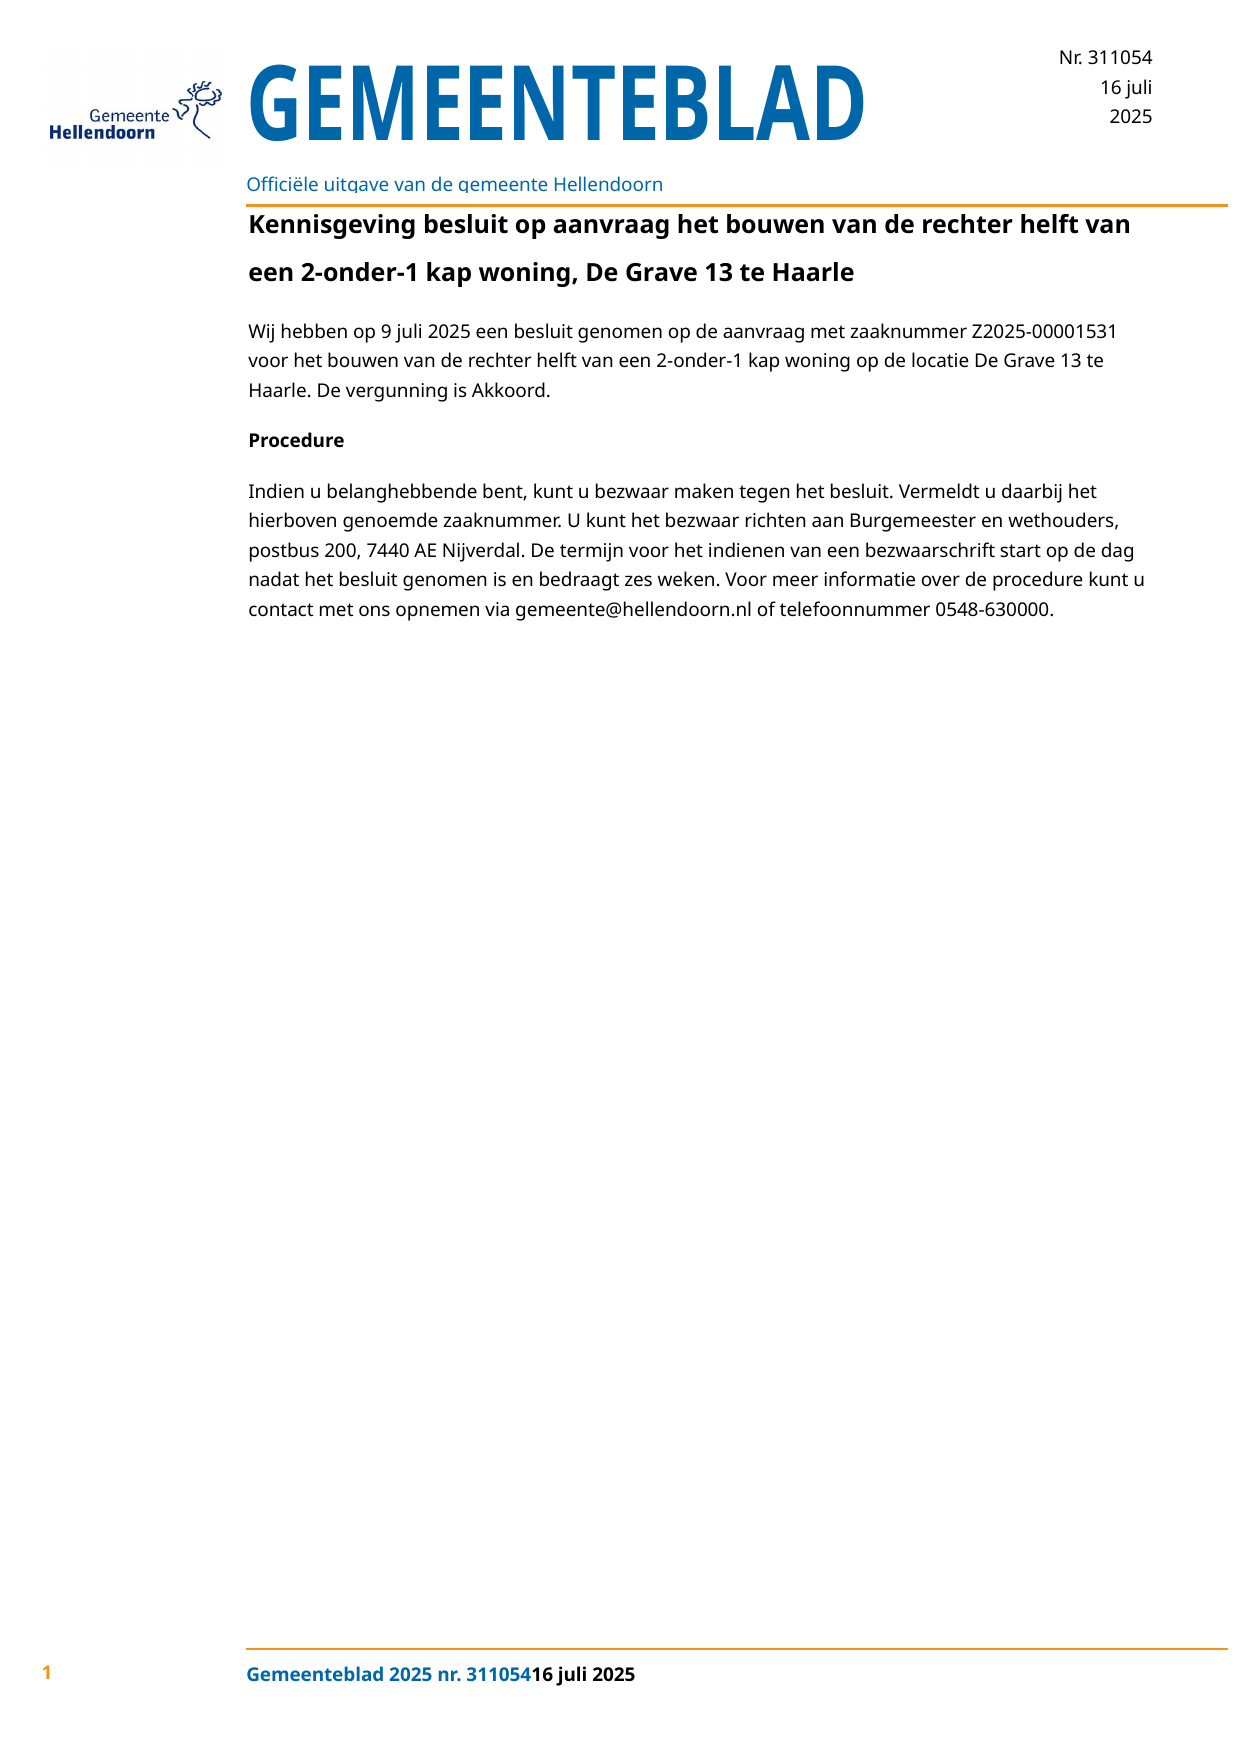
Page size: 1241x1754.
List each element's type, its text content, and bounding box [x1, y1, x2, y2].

text Procedure [248, 427, 1152, 453]
picture [41, 47, 231, 172]
text Indien u belanghebbende bent, kunt u bezwaar maken tegen het besluit. Vermeldt u daarbij het hierboven genoemde zaaknummer. U kunt het bezwaar richten aan Burgemeester en wethouders, postbus 200, 7440 AE Nijverdal. De termijn voor het indienen van een bezwaarschrift start op de dag nadat het besluit genomen is en bedraagt zes weken. Voor meer informatie over de procedure kunt u contact met ons opnemen via gemeente@hellendoorn.nl of telefoonnummer 0548-630000. [248, 478, 1152, 622]
text Kennisgeving besluit op aanvraag het bouwen van de rechter helft van een 2-onder-1 kap woning, De Grave 13 te Haarle [248, 207, 1152, 288]
text Wij hebben op 9 juli 2025 een besluit genomen op de aanvraag met zaaknummer Z2025-00001531 voor het bouwen van de rechter helft van een 2-onder-1 kap woning op de locatie De Grave 13 te Haarle. De vergunning is Akkoord. [248, 318, 1152, 403]
